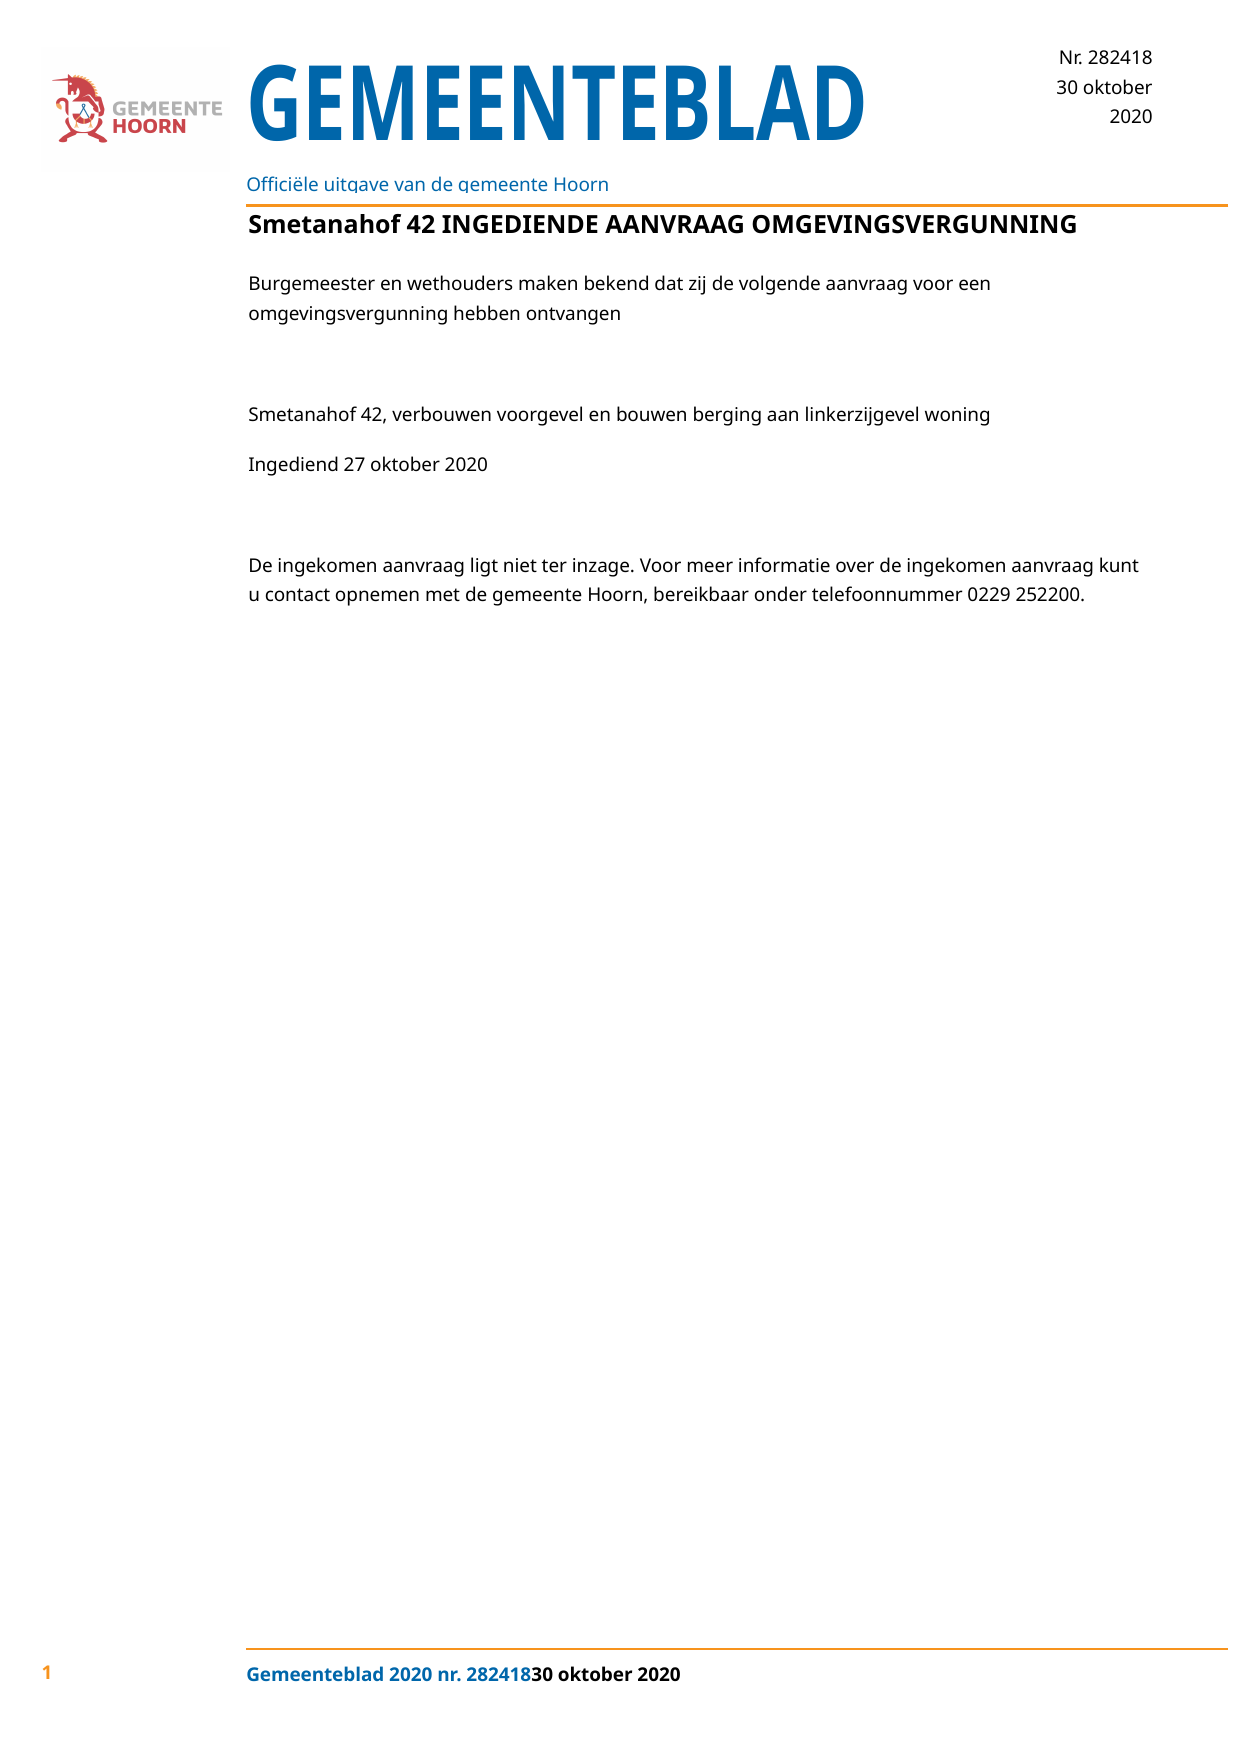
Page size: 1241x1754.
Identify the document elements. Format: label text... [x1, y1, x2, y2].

text Smetanahof 42 INGEDIENDE AANVRAAG OMGEVINGSVERGUNNING [248, 207, 1152, 241]
text Smetanahof 42, verbouwen voorgevel en bouwen berging aan linkerzijgevel woning [248, 401, 1152, 426]
text Ingediend 27 oktober 2020 [248, 451, 1152, 477]
text Burgemeester en wethouders maken bekend dat zij de volgende aanvraag voor een omgevingsvergunning hebben ontvangen [248, 270, 1152, 326]
picture [41, 47, 231, 172]
text De ingekomen aanvraag ligt niet ter inzage. Voor meer informatie over de ingekomen aanvraag kunt u contact opnemen met de gemeente Hoorn, bereikbaar onder telefoonnummer 0229 252200. [248, 552, 1152, 607]
